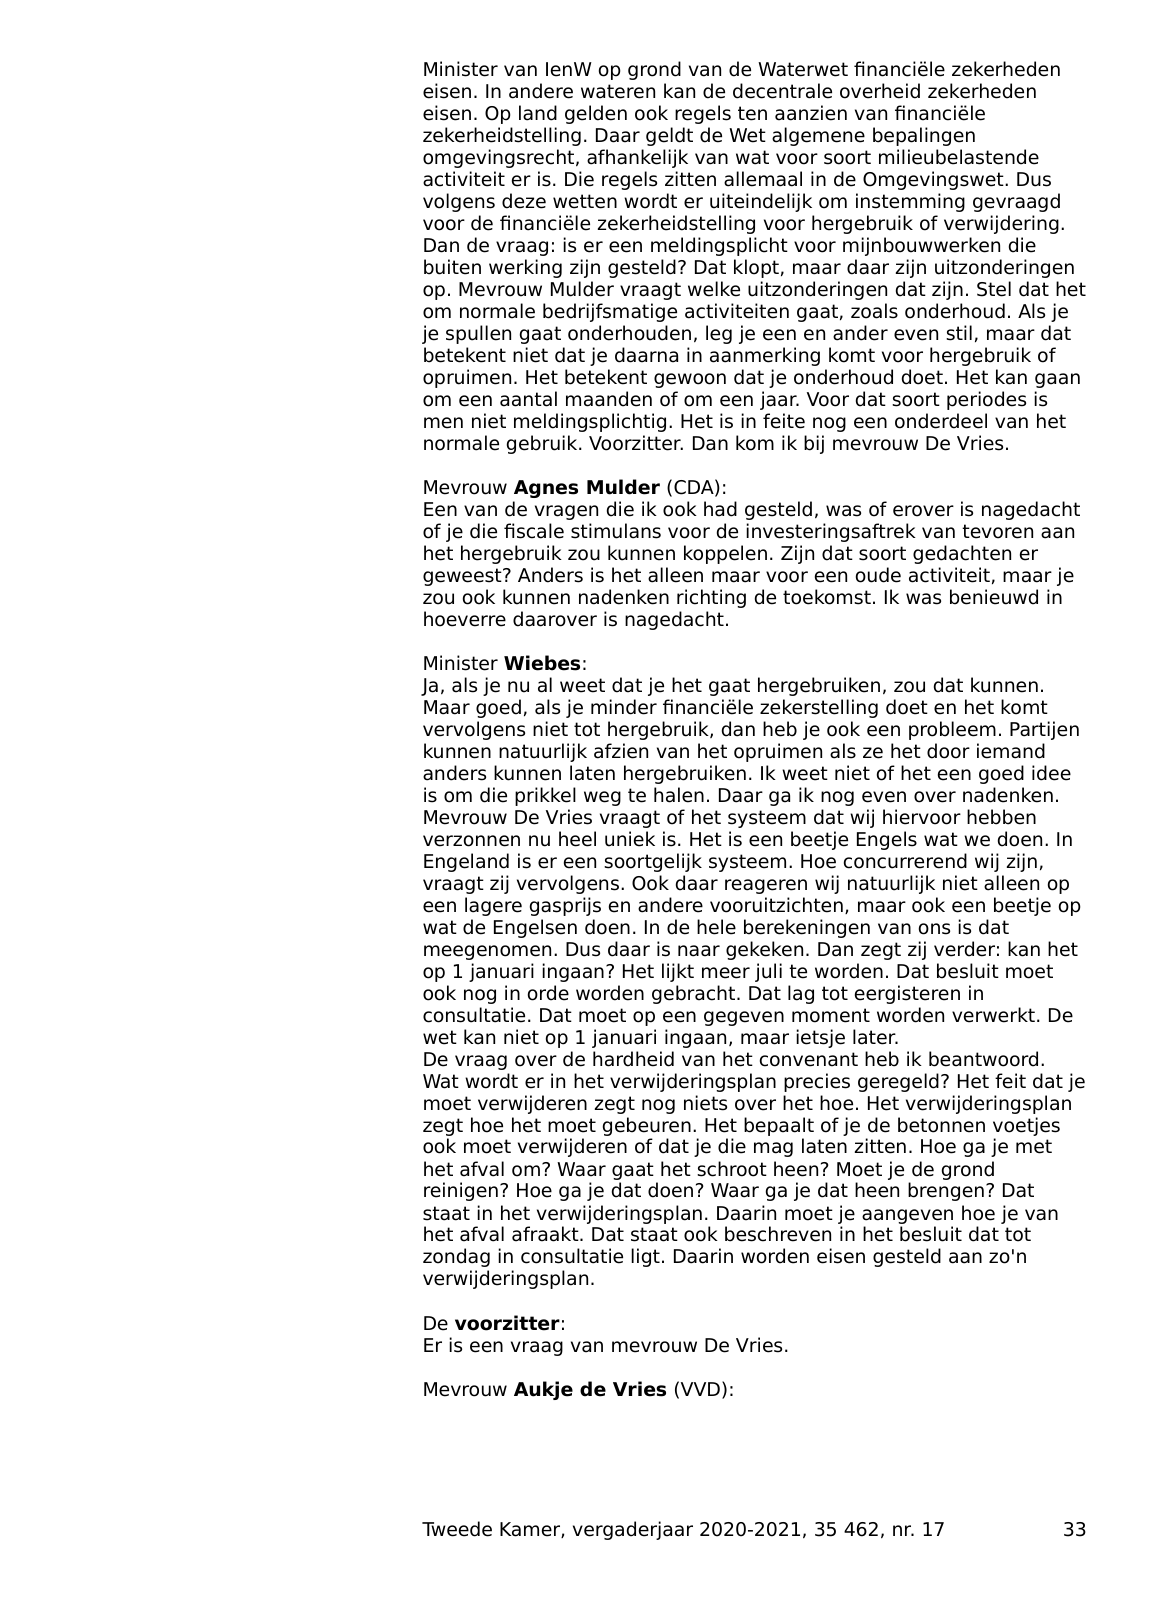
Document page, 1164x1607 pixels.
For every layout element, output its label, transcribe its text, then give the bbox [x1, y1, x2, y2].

text Ja, als je nu al weet dat je het gaat hergebruiken, zou dat kunnen. Maar goed, als je minder financiële zekerstelling doet en het komt vervolgens niet tot hergebruik, dan heb je ook een probleem. Partijen kunnen natuurlijk afzien van het opruimen als ze het door iemand anders kunnen laten hergebruiken. Ik weet niet of het een goed idee is om die prikkel weg te halen. Daar ga ik nog even over nadenken. [422, 675, 1087, 807]
text De vraag over de hardheid van het convenant heb ik beantwoord. Wat wordt er in het verwijderingsplan precies geregeld? Het feit dat je moet verwijderen zegt nog niets over het hoe. Het verwijderingsplan zegt hoe het moet gebeuren. Het bepaalt of je de betonnen voetjes ook moet verwijderen of dat je die mag laten zitten. Hoe ga je met het afval om? Waar gaat het schroot heen? Moet je de grond reinigen? Hoe ga je dat doen? Waar ga je dat heen brengen? Dat staat in het verwijderingsplan. Daarin moet je aangeven hoe je van het afval afraakt. Dat staat ook beschreven in het besluit dat tot zondag in consultatie ligt. Daarin worden eisen gesteld aan zo'n verwijderingsplan. [422, 1048, 1087, 1290]
text Mevrouw Agnes Mulder (CDA): [422, 477, 1087, 499]
text Dan de vraag: is er een meldingsplicht voor mijnbouwwerken die buiten werking zijn gesteld? Dat klopt, maar daar zijn uitzonderingen op. Mevrouw Mulder vraagt welke uitzonderingen dat zijn. Stel dat het om normale bedrijfsmatige activiteiten gaat, zoals onderhoud. Als je je spullen gaat onderhouden, leg je een en ander even stil, maar dat betekent niet dat je daarna in aanmerking komt voor hergebruik of opruimen. Het betekent gewoon dat je onderhoud doet. Het kan gaan om een aantal maanden of om een jaar. Voor dat soort periodes is men niet meldingsplichtig. Het is in feite nog een onderdeel van het normale gebruik. Voorzitter. Dan kom ik bij mevrouw De Vries. [422, 235, 1087, 455]
text Een van de vragen die ik ook had gesteld, was of erover is nagedacht of je die fiscale stimulans voor de investeringsaftrek van tevoren aan het hergebruik zou kunnen koppelen. Zijn dat soort gedachten er geweest? Anders is het alleen maar voor een oude activiteit, maar je zou ook kunnen nadenken richting de toekomst. Ik was benieuwd in hoeverre daarover is nagedacht. [422, 499, 1087, 631]
text Minister Wiebes: [422, 653, 1087, 675]
text De voorzitter: [422, 1312, 1087, 1334]
text Minister van IenW op grond van de Waterwet financiële zekerheden eisen. In andere wateren kan de decentrale overheid zekerheden eisen. Op land gelden ook regels ten aanzien van financiële zekerheidstelling. Daar geldt de Wet algemene bepalingen omgevingsrecht, afhankelijk van wat voor soort milieubelastende activiteit er is. Die regels zitten allemaal in de Omgevingswet. Dus volgens deze wetten wordt er uiteindelijk om instemming gevraagd voor de financiële zekerheidstelling voor hergebruik of verwijdering. [422, 59, 1087, 235]
text Er is een vraag van mevrouw De Vries. [422, 1334, 1087, 1356]
text Mevrouw Aukje de Vries (VVD): [422, 1379, 1087, 1401]
text Mevrouw De Vries vraagt of het systeem dat wij hiervoor hebben verzonnen nu heel uniek is. Het is een beetje Engels wat we doen. In Engeland is er een soortgelijk systeem. Hoe concurrerend wij zijn, vraagt zij vervolgens. Ook daar reageren wij natuurlijk niet alleen op een lagere gasprijs en andere vooruitzichten, maar ook een beetje op wat de Engelsen doen. In de hele berekeningen van ons is dat meegenomen. Dus daar is naar gekeken. Dan zegt zij verder: kan het op 1 januari ingaan? Het lijkt meer juli te worden. Dat besluit moet ook nog in orde worden gebracht. Dat lag tot eergisteren in consultatie. Dat moet op een gegeven moment worden verwerkt. De wet kan niet op 1 januari ingaan, maar ietsje later. [422, 807, 1087, 1048]
